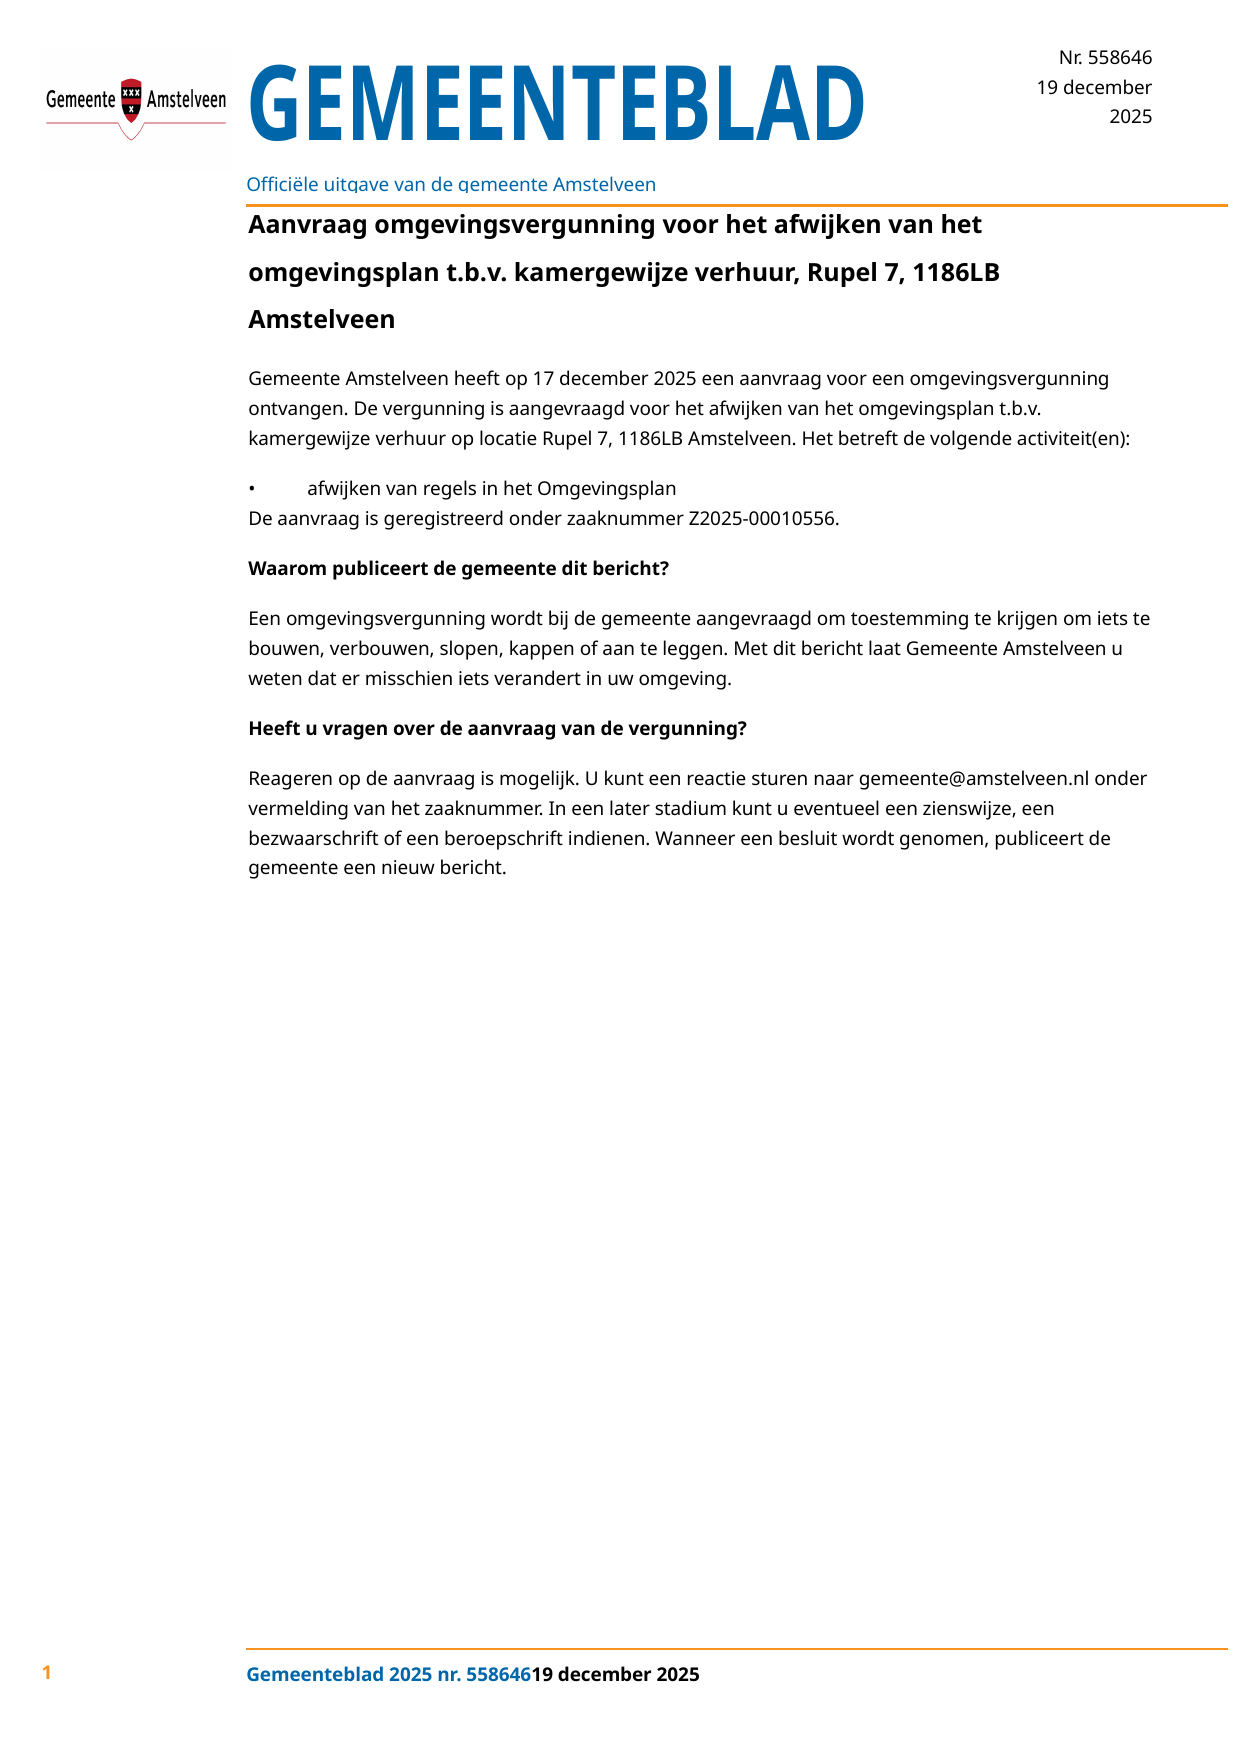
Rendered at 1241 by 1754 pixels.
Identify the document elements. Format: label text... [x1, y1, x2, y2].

list afwijken van regels in het Omgevingsplan [248, 475, 1152, 501]
text Heeft u vragen over de aanvraag van de vergunning? [248, 715, 1152, 741]
text Waarom publiceert de gemeente dit bericht? [248, 555, 1152, 581]
text Gemeente Amstelveen heeft op 17 december 2025 een aanvraag voor een omgevingsvergunning ontvangen. De vergunning is aangevraagd voor het afwijken van het omgevingsplan t.b.v. kamergewijze verhuur op locatie Rupel 7, 1186LB Amstelveen. Het betreft de volgende activiteit(en): [248, 366, 1152, 450]
text Aanvraag omgevingsvergunning voor het afwijken van het omgevingsplan t.b.v. kamergewijze verhuur, Rupel 7, 1186LB Amstelveen [248, 207, 1152, 336]
text Reageren op de aanvraag is mogelijk. U kunt een reactie sturen naar gemeente@amstelveen.nl onder vermelding van het zaaknummer. In een later stadium kunt u eventueel een zienswijze, een bezwaarschrift of een beroepschrift indienen. Wanneer een besluit wordt genomen, publiceert de gemeente een nieuw bericht. [248, 766, 1152, 880]
picture [41, 47, 231, 172]
text Een omgevingsvergunning wordt bij de gemeente aangevraagd om toestemming te krijgen om iets te bouwen, verbouwen, slopen, kappen of aan te leggen. Met dit bericht laat Gemeente Amstelveen u weten dat er misschien iets verandert in uw omgeving. [248, 606, 1152, 690]
text De aanvraag is geregistreerd onder zaaknummer Z2025-00010556. [248, 505, 1152, 530]
